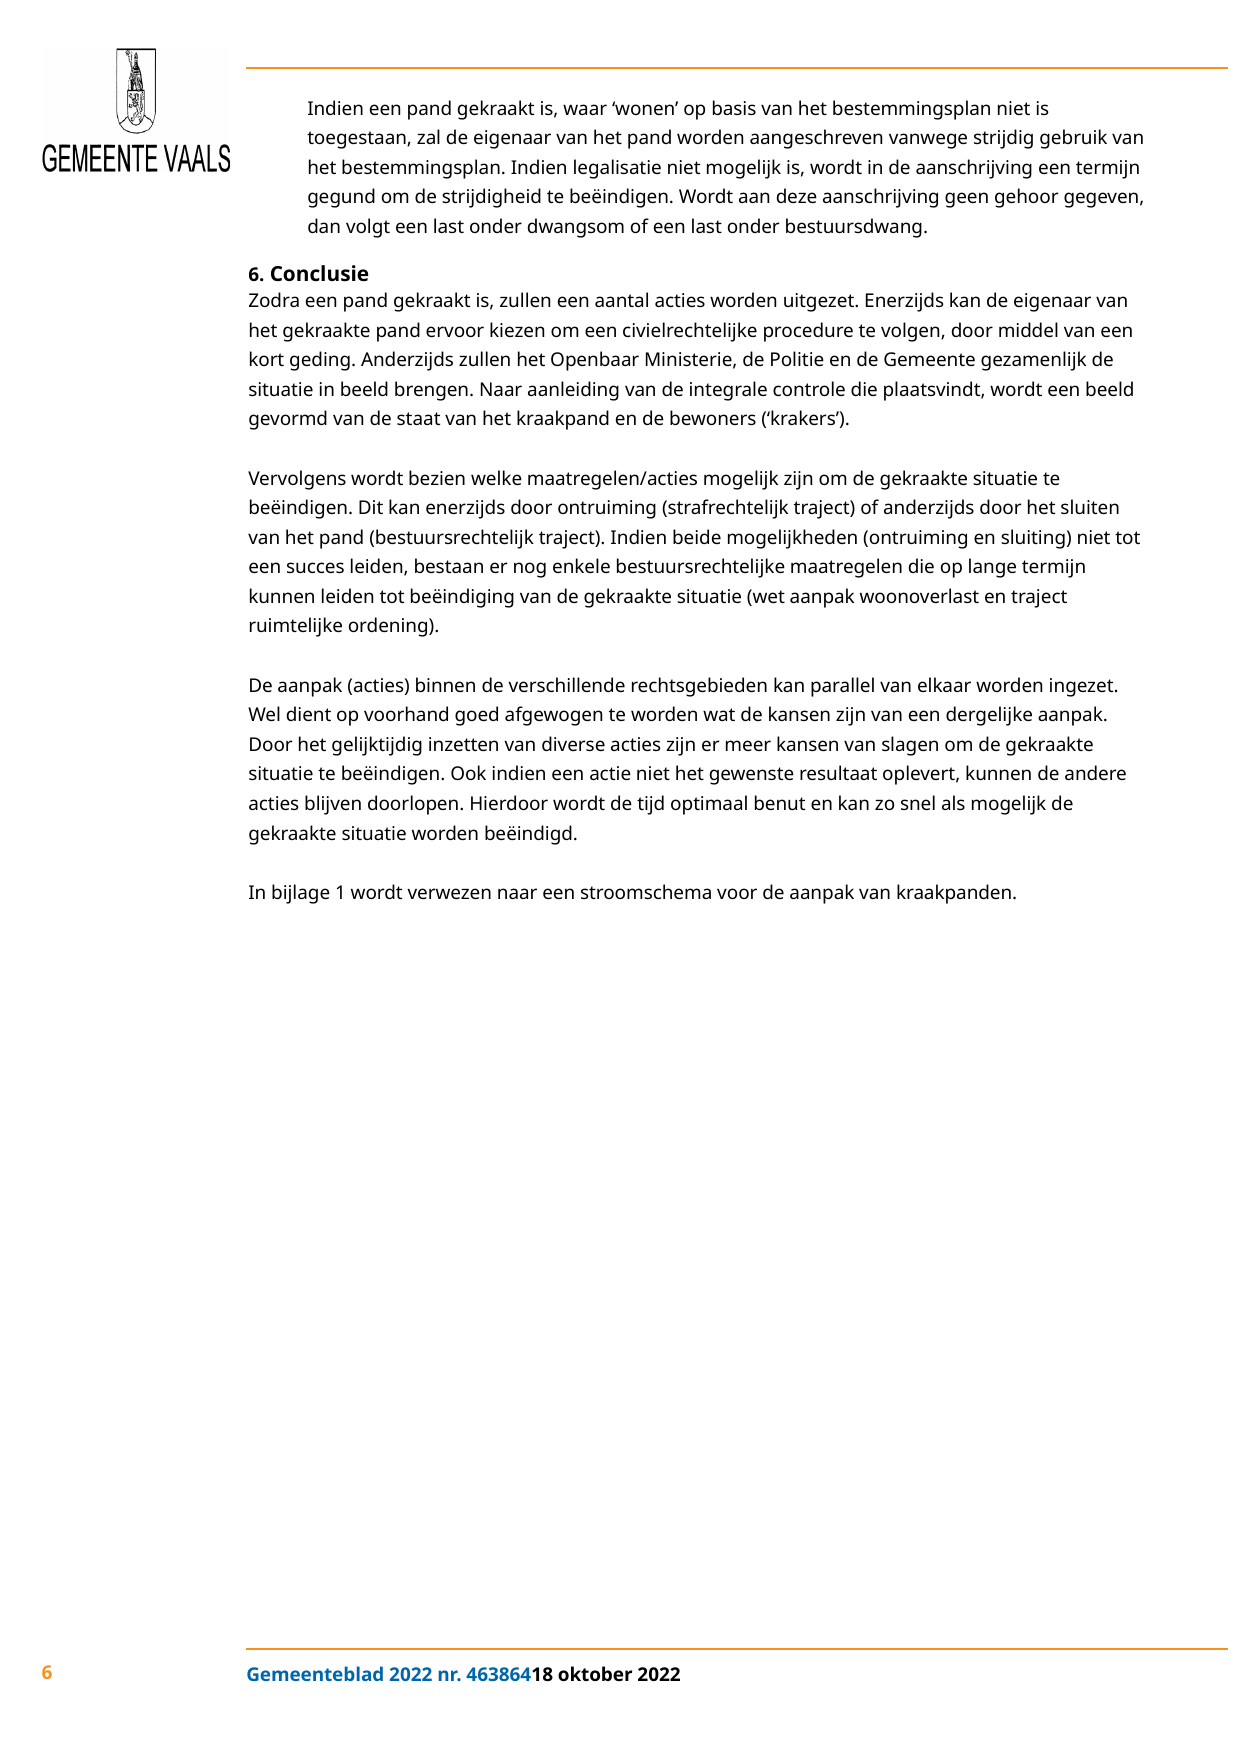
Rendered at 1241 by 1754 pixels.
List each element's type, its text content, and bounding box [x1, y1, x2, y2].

text De aanpak (acties) binnen de verschillende rechtsgebieden kan parallel van elkaar worden ingezet. Wel dient op voorhand goed afgewogen te worden wat de kansen zijn van een dergelijke aanpak. Door het gelijktijdig inzetten van diverse acties zijn er meer kansen van slagen om de gekraakte situatie te beëindigen. Ook indien een actie niet het gewenste resultaat oplevert, kunnen de andere acties blijven doorlopen. Hierdoor wordt de tijd optimaal benut en kan zo snel als mogelijk de gekraakte situatie worden beëindigd. [248, 672, 1152, 845]
text In bijlage 1 wordt verwezen naar een stroomschema voor de aanpak van kraakpanden. [248, 879, 1152, 904]
text 6. Conclusie [248, 259, 1152, 287]
picture [41, 47, 231, 172]
text Vervolgens wordt bezien welke maatregelen/acties mogelijk zijn om de gekraakte situatie te beëindigen. Dit kan enerzijds door ontruiming (strafrechtelijk traject) of anderzijds door het sluiten van het pand (bestuursrechtelijk traject). Indien beide mogelijkheden (ontruiming en sluiting) niet tot een succes leiden, bestaan er nog enkele bestuursrechtelijke maatregelen die op lange termijn kunnen leiden tot beëindiging van de gekraakte situatie (wet aanpak woonoverlast en traject ruimtelijke ordening). [248, 465, 1152, 638]
text Zodra een pand gekraakt is, zullen een aantal acties worden uitgezet. Enerzijds kan de eigenaar van het gekraakte pand ervoor kiezen om een civielrechtelijke procedure te volgen, door middel van een kort geding. Anderzijds zullen het Openbaar Ministerie, de Politie en de Gemeente gezamenlijk de situatie in beeld brengen. Naar aanleiding van de integrale controle die plaatsvindt, wordt een beeld gevormd van de staat van het kraakpand en de bewoners (‘krakers’). [248, 287, 1152, 431]
list Indien een pand gekraakt is, waar ‘wonen’ op basis van het bestemmingsplan niet is toegestaan, zal de eigenaar van het pand worden aangeschreven vanwege strijdig gebruik van het bestemmingsplan. Indien legalisatie niet mogelijk is, wordt in de aanschrijving een termijn gegund om de strijdigheid te beëindigen. Wordt aan deze aanschrijving geen gehoor gegeven, dan volgt een last onder dwangsom of een last onder bestuursdwang. [248, 95, 1152, 239]
